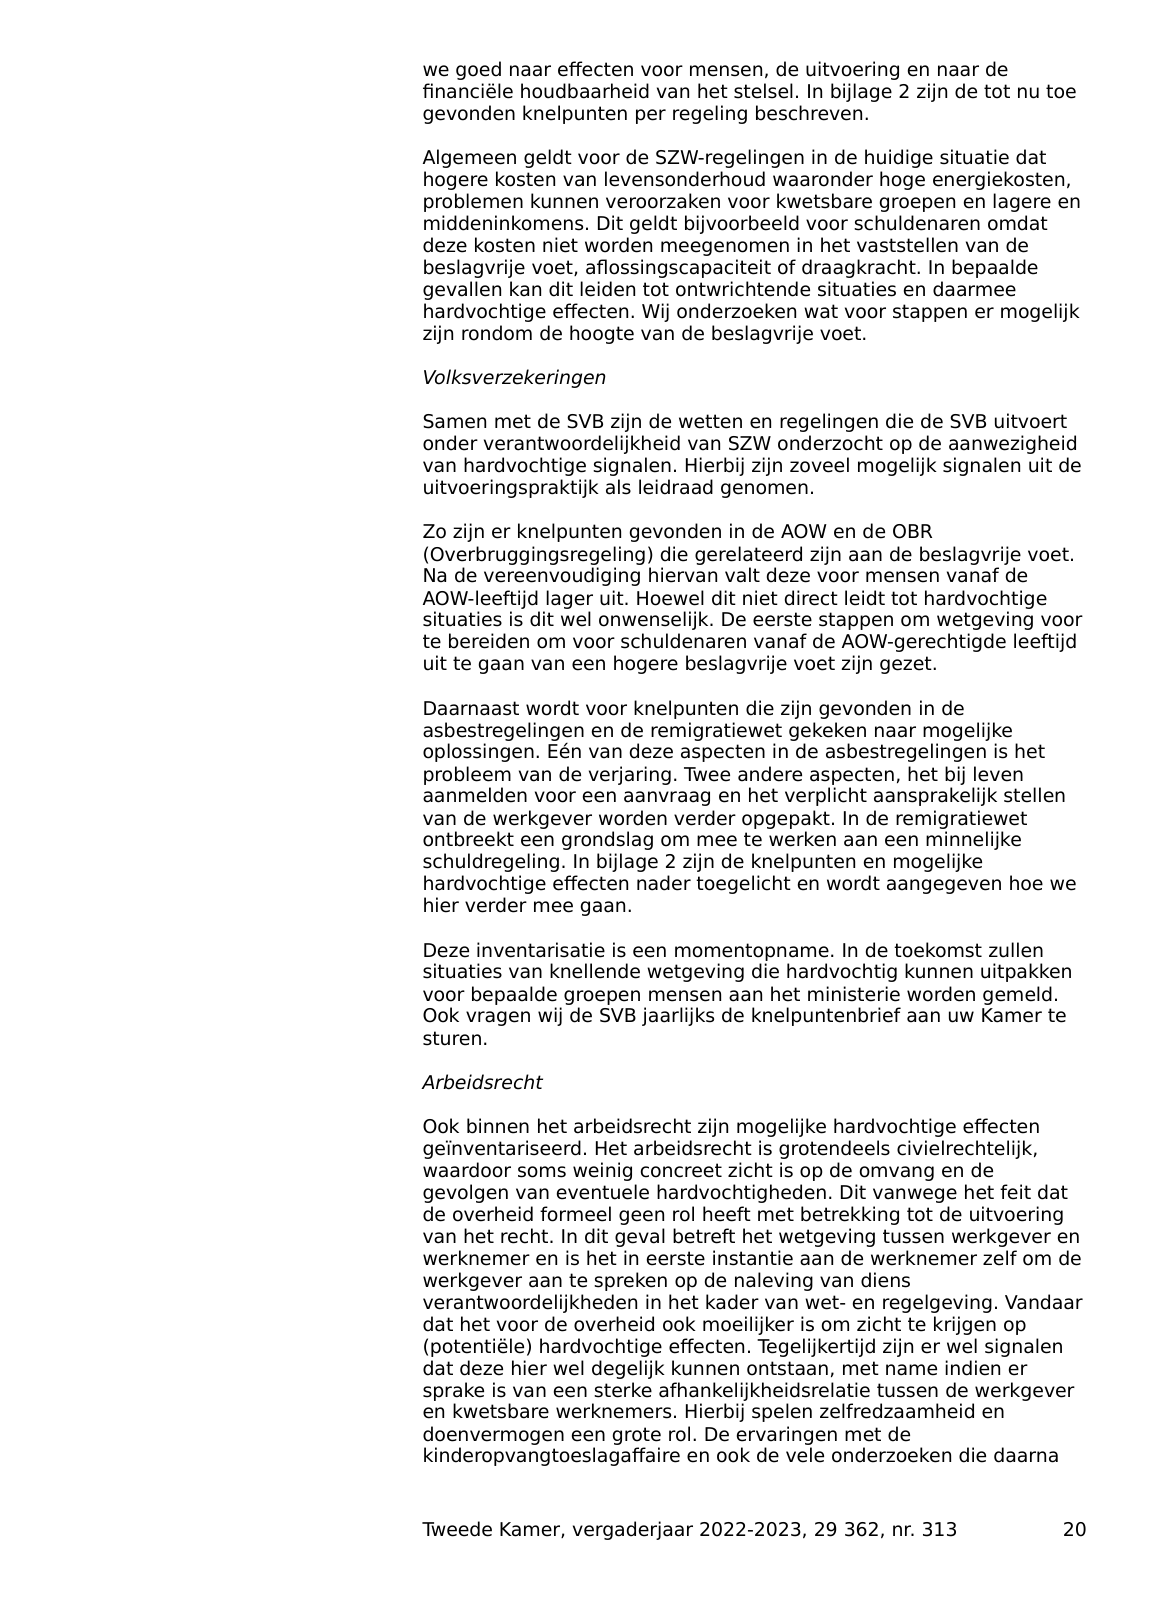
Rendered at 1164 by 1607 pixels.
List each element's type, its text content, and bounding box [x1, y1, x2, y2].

subtitle Volksverzekeringen [422, 367, 1087, 389]
text Deze inventarisatie is een momentopname. In de toekomst zullen situaties van knellende wetgeving die hardvochtig kunnen uitpakken voor bepaalde groepen mensen aan het ministerie worden gemeld. Ook vragen wij de SVB jaarlijks de knelpuntenbrief aan uw Kamer te sturen. [422, 939, 1087, 1049]
text Algemeen geldt voor de SZW-regelingen in de huidige situatie dat hogere kosten van levensonderhoud waaronder hoge energiekosten, problemen kunnen veroorzaken voor kwetsbare groepen en lagere en middeninkomens. Dit geldt bijvoorbeeld voor schuldenaren omdat deze kosten niet worden meegenomen in het vaststellen van de beslagvrije voet, aflossingscapaciteit of draagkracht. In bepaalde gevallen kan dit leiden tot ontwrichtende situaties en daarmee hardvochtige effecten. Wij onderzoeken wat voor stappen er mogelijk zijn rondom de hoogte van de beslagvrije voet. [422, 147, 1087, 345]
text Ook binnen het arbeidsrecht zijn mogelijke hardvochtige effecten geïnventariseerd. Het arbeidsrecht is grotendeels civielrechtelijk, waardoor soms weinig concreet zicht is op de omvang en de gevolgen van eventuele hardvochtigheden. Dit vanwege het feit dat de overheid formeel geen rol heeft met betrekking tot de uitvoering van het recht. In dit geval betreft het wetgeving tussen werkgever en werknemer en is het in eerste instantie aan de werknemer zelf om de werkgever aan te spreken op de naleving van diens verantwoordelijkheden in het kader van wet- en regelgeving. Vandaar dat het voor de overheid ook moeilijker is om zicht te krijgen op (potentiële) hardvochtige effecten. Tegelijkertijd zijn er wel signalen dat deze hier wel degelijk kunnen ontstaan, met name indien er sprake is van een sterke afhankelijkheidsrelatie tussen de werkgever en kwetsbare werknemers. Hierbij spelen zelfredzaamheid en doenvermogen een grote rol. De ervaringen met de kinderopvangtoeslagaffaire en ook de vele onderzoeken die daarna [422, 1116, 1087, 1467]
text Daarnaast wordt voor knelpunten die zijn gevonden in de asbestregelingen en de remigratiewet gekeken naar mogelijke oplossingen. Eén van deze aspecten in de asbestregelingen is het probleem van de verjaring. Twee andere aspecten, het bij leven aanmelden voor een aanvraag en het verplicht aansprakelijk stellen van de werkgever worden verder opgepakt. In de remigratiewet ontbreekt een grondslag om mee te werken aan een minnelijke schuldregeling. In bijlage 2 zijn de knelpunten en mogelijke hardvochtige effecten nader toegelicht en wordt aangegeven hoe we hier verder mee gaan. [422, 697, 1087, 917]
text Samen met de SVB zijn de wetten en regelingen die de SVB uitvoert onder verantwoordelijkheid van SZW onderzocht op de aanwezigheid van hardvochtige signalen. Hierbij zijn zoveel mogelijk signalen uit de uitvoeringspraktijk als leidraad genomen. [422, 411, 1087, 499]
text Zo zijn er knelpunten gevonden in de AOW en de OBR (Overbruggingsregeling) die gerelateerd zijn aan de beslagvrije voet. Na de vereenvoudiging hiervan valt deze voor mensen vanaf de AOW-leeftijd lager uit. Hoewel dit niet direct leidt tot hardvochtige situaties is dit wel onwenselijk. De eerste stappen om wetgeving voor te bereiden om voor schuldenaren vanaf de AOW-gerechtigde leeftijd uit te gaan van een hogere beslagvrije voet zijn gezet. [422, 521, 1087, 675]
subtitle Arbeidsrecht [422, 1072, 1087, 1093]
text we goed naar effecten voor mensen, de uitvoering en naar de financiële houdbaarheid van het stelsel. In bijlage 2 zijn de tot nu toe gevonden knelpunten per regeling beschreven. [422, 59, 1087, 125]
